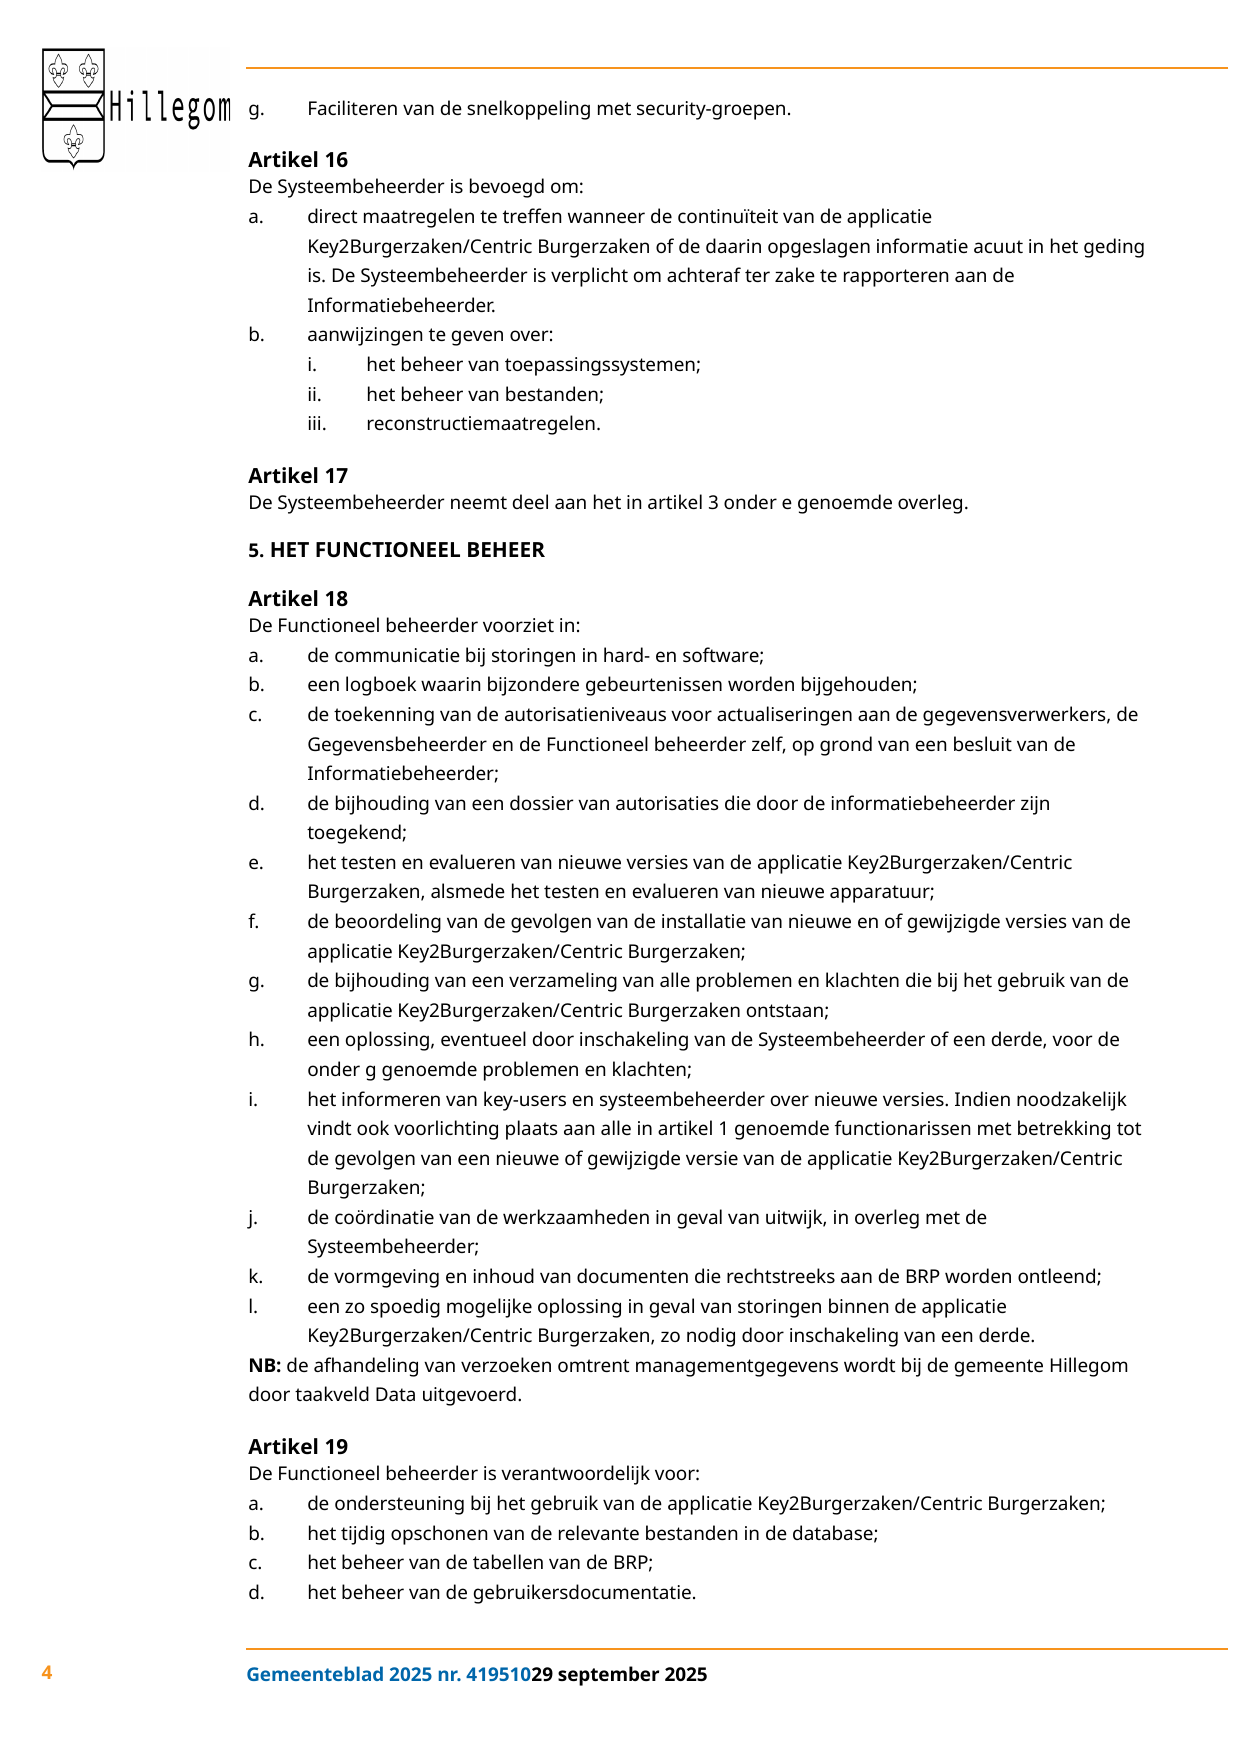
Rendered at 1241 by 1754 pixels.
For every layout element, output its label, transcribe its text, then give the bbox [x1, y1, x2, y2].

list het tijdig opschonen van de relevante bestanden in de database; [248, 1520, 1152, 1545]
text De Functioneel beheerder is verantwoordelijk voor: [248, 1461, 1152, 1486]
list een zo spoedig mogelijke oplossing in geval van storingen binnen de applicatie Key2Burgerzaken/Centric Burgerzaken, zo nodig door inschakeling van een derde. [248, 1293, 1152, 1348]
list de ondersteuning bij het gebruik van de applicatie Key2Burgerzaken/Centric Burgerzaken; [248, 1490, 1152, 1516]
text NB: de afhandeling van verzoeken omtrent managementgegevens wordt bij de gemeente Hillegom door taakveld Data uitgevoerd. [248, 1352, 1152, 1407]
text Artikel 18 [248, 584, 1152, 612]
text De Systeembeheerder neemt deel aan het in artikel 3 onder e genoemde overleg. [248, 489, 1152, 515]
list het beheer van bestanden; [307, 381, 1152, 406]
list het beheer van toepassingssystemen; [307, 351, 1152, 377]
list Faciliteren van de snelkoppeling met security-groepen. [248, 95, 1152, 121]
list de toekenning van de autorisatieniveaus voor actualiseringen aan de gegevensverwerkers, de Gegevensbeheerder en de Functioneel beheerder zelf, op grond van een besluit van de Informatiebeheerder; [248, 701, 1152, 786]
list aanwijzingen te geven over: [248, 322, 1152, 347]
text Artikel 17 [248, 461, 1152, 489]
list reconstructiemaatregelen. [307, 410, 1152, 436]
list het beheer van de gebruikersdocumentatie. [248, 1579, 1152, 1604]
list een oplossing, eventueel door inschakeling van de Systeembeheerder of een derde, voor de onder g genoemde problemen en klachten; [248, 1027, 1152, 1082]
text 5. HET FUNCTIONEEL BEHEER [248, 535, 1152, 563]
text Artikel 19 [248, 1432, 1152, 1461]
list het informeren van key-users en systeembeheerder over nieuwe versies. Indien noodzakelijk vindt ook voorlichting plaats aan alle in artikel 1 genoemde functionarissen met betrekking tot de gevolgen van een nieuwe of gewijzigde versie van de applicatie Key2Burgerzaken/Centric Burgerzaken; [248, 1086, 1152, 1200]
text De Functioneel beheerder voorziet in: [248, 612, 1152, 638]
text De Systeembeheerder is bevoegd om: [248, 174, 1152, 199]
list de coördinatie van de werkzaamheden in geval van uitwijk, in overleg met de Systeembeheerder; [248, 1204, 1152, 1259]
list het testen en evalueren van nieuwe versies van de applicatie Key2Burgerzaken/Centric Burgerzaken, alsmede het testen en evalueren van nieuwe apparatuur; [248, 849, 1152, 904]
picture [41, 47, 231, 172]
list de bijhouding van een dossier van autorisaties die door de informatiebeheerder zijn toegekend; [248, 790, 1152, 845]
list de communicatie bij storingen in hard- en software; [248, 642, 1152, 668]
list een logboek waarin bijzondere gebeurtenissen worden bijgehouden; [248, 672, 1152, 697]
text Artikel 16 [248, 145, 1152, 174]
list de bijhouding van een verzameling van alle problemen en klachten die bij het gebruik van de applicatie Key2Burgerzaken/Centric Burgerzaken ontstaan; [248, 967, 1152, 1023]
list de vormgeving en inhoud van documenten die rechtstreeks aan de BRP worden ontleend; [248, 1263, 1152, 1289]
list het beheer van de tabellen van de BRP; [248, 1549, 1152, 1575]
list de beoordeling van de gevolgen van de installatie van nieuwe en of gewijzigde versies van de applicatie Key2Burgerzaken/Centric Burgerzaken; [248, 908, 1152, 964]
list direct maatregelen te treffen wanneer de continuïteit van de applicatie Key2Burgerzaken/Centric Burgerzaken of de daarin opgeslagen informatie acuut in het geding is. De Systeembeheerder is verplicht om achteraf ter zake te rapporteren aan de Informatiebeheerder. [248, 203, 1152, 318]
